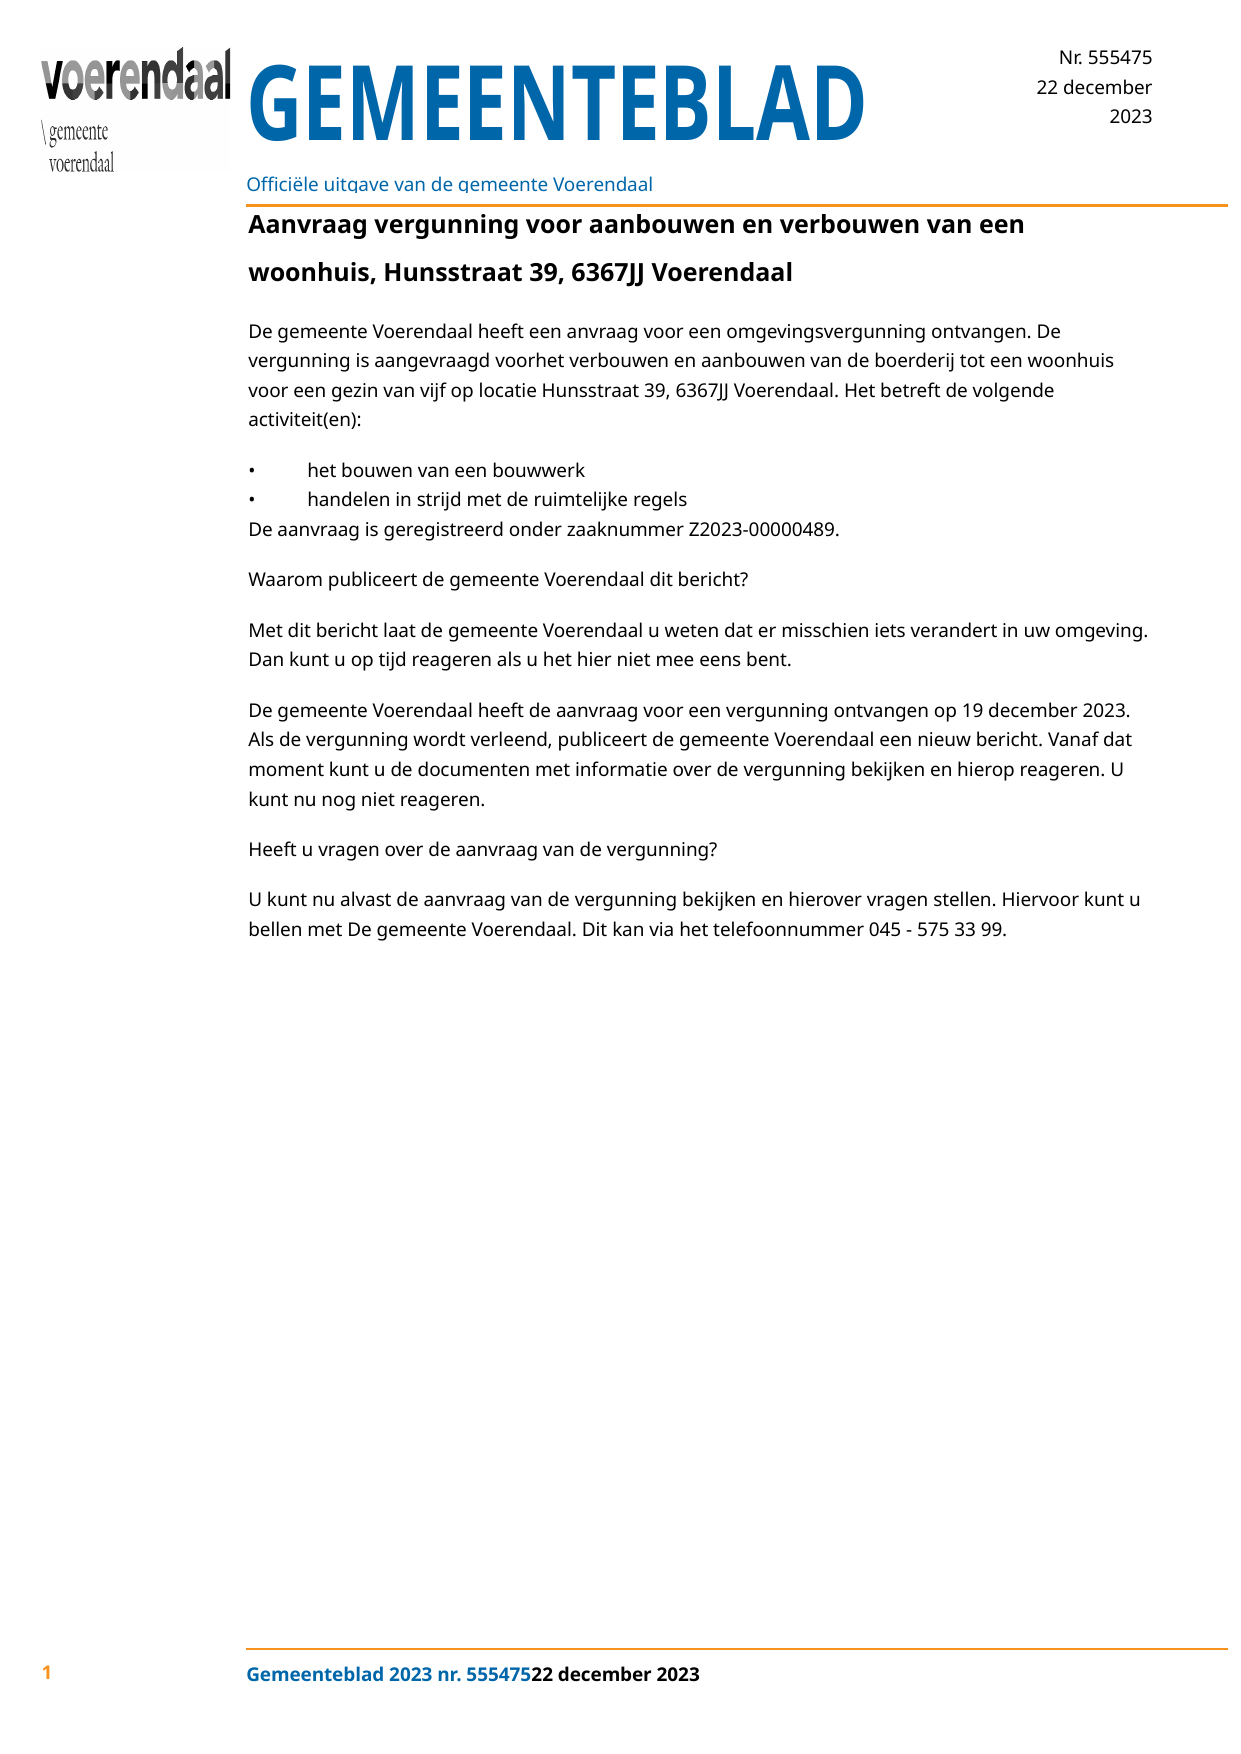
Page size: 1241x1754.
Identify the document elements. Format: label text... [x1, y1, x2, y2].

text De gemeente Voerendaal heeft de aanvraag voor een vergunning ontvangen op 19 december 2023. Als de vergunning wordt verleend, publiceert de gemeente Voerendaal een nieuw bericht. Vanaf dat moment kunt u de documenten met informatie over de vergunning bekijken en hierop reageren. U kunt nu nog niet reageren. [248, 697, 1152, 812]
text Met dit bericht laat de gemeente Voerendaal u weten dat er misschien iets verandert in uw omgeving. Dan kunt u op tijd reageren als u het hier niet mee eens bent. [248, 617, 1152, 672]
text U kunt nu alvast de aanvraag van de vergunning bekijken en hierover vragen stellen. Hiervoor kunt u bellen met De gemeente Voerendaal. Dit kan via het telefoonnummer 045 - 575 33 99. [248, 887, 1152, 942]
text De aanvraag is geregistreerd onder zaaknummer Z2023-00000489. [248, 516, 1152, 542]
text De gemeente Voerendaal heeft een anvraag voor een omgevingsvergunning ontvangen. De vergunning is aangevraagd voorhet verbouwen en aanbouwen van de boerderij tot een woonhuis voor een gezin van vijf op locatie Hunsstraat 39, 6367JJ Voerendaal. Het betreft de volgende activiteit(en): [248, 318, 1152, 432]
list handelen in strijd met de ruimtelijke regels [248, 487, 1152, 512]
text Heeft u vragen over de aanvraag van de vergunning? [248, 836, 1152, 862]
text Waarom publiceert de gemeente Voerendaal dit bericht? [248, 567, 1152, 592]
text Aanvraag vergunning voor aanbouwen en verbouwen van een woonhuis, Hunsstraat 39, 6367JJ Voerendaal [248, 207, 1152, 288]
picture [41, 47, 231, 172]
list het bouwen van een bouwwerk [248, 457, 1152, 483]
